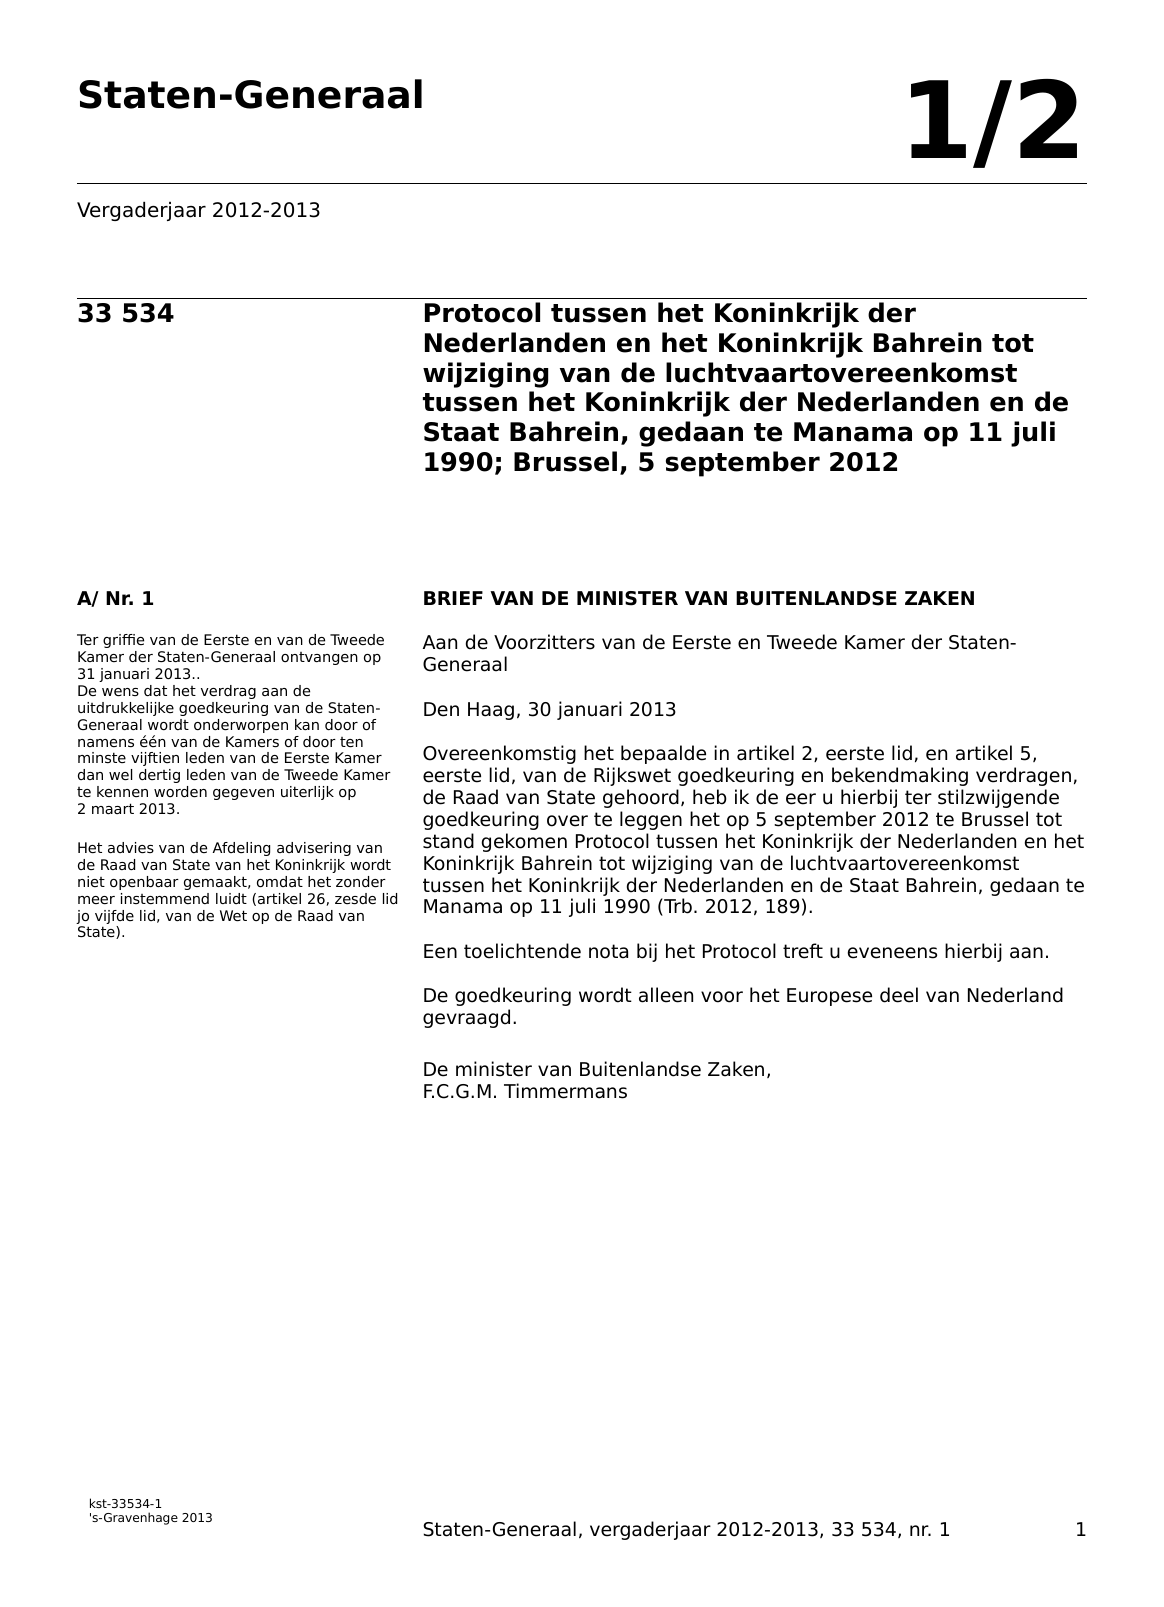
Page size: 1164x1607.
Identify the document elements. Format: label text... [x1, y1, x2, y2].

text 's-Gravenhage 2013 [88, 1511, 323, 1525]
table_cell Vergaderjaar 2012-2013 [77, 184, 1087, 298]
text De wens dat het verdrag aan de uitdrukkelijke goedkeuring van de Staten-Generaal wordt onderworpen kan door of namens één van de Kamers of door ten minste vijftien leden van de Eerste Kamer dan wel dertig leden van de Tweede Kamer te kennen worden gegeven uiterlijk op 2 maart 2013. [77, 683, 399, 818]
text Ter griffie van de Eerste en van de Tweede Kamer der Staten-Generaal ontvangen op 31 januari 2013.. [77, 632, 399, 683]
text [77, 941, 399, 958]
subtitle 33 534 Protocol tussen het Koninkrijk der Nederlanden en het Koninkrijk Bahrein tot wijziging van de luchtvaartovereenkomst tussen het Koninkrijk der Nederlanden en de Staat Bahrein, gedaan te Manama op 11 juli 1990; Brussel, 5 september 2012 [77, 299, 1087, 477]
text De goedkeuring wordt alleen voor het Europese deel van Nederland gevraagd. [422, 985, 1087, 1029]
table_header Staten-Generaal [77, 59, 886, 183]
text Den Haag, 30 januari 2013 [422, 698, 1087, 720]
text Het advies van de Afdeling advisering van de Raad van State van het Koninkrijk wordt niet openbaar gemaakt, omdat het zonder meer instemmend luidt (artikel 26, zesde lid jo vijfde lid, van de Wet op de Raad van State). [77, 840, 399, 941]
text Een toelichtende nota bij het Protocol treft u eveneens hierbij aan. [422, 941, 1087, 963]
table_header 1/2 [886, 59, 1087, 183]
text [77, 818, 399, 840]
subtitle A/ Nr. 1 BRIEF VAN DE MINISTER VAN BUITENLANDSE ZAKEN [77, 588, 1087, 610]
text Aan de Voorzitters van de Eerste en Tweede Kamer der Staten-Generaal [422, 632, 1087, 676]
text De minister van Buitenlandse Zaken, F.C.G.M. Timmermans [422, 1059, 1087, 1103]
text Overeenkomstig het bepaalde in artikel 2, eerste lid, en artikel 5, eerste lid, van de Rijkswet goedkeuring en bekendmaking verdragen, de Raad van State gehoord, heb ik de eer u hierbij ter stilzwijgende goedkeuring over te leggen het op 5 september 2012 te Brussel tot stand gekomen Protocol tussen het Koninkrijk der Nederlanden en het Koninkrijk Bahrein tot wijziging van de luchtvaartovereenkomst tussen het Koninkrijk der Nederlanden en de Staat Bahrein, gedaan te Manama op 11 juli 1990 (Trb. 2012, 189). [422, 743, 1087, 918]
text kst-33534-1 [88, 1497, 323, 1511]
